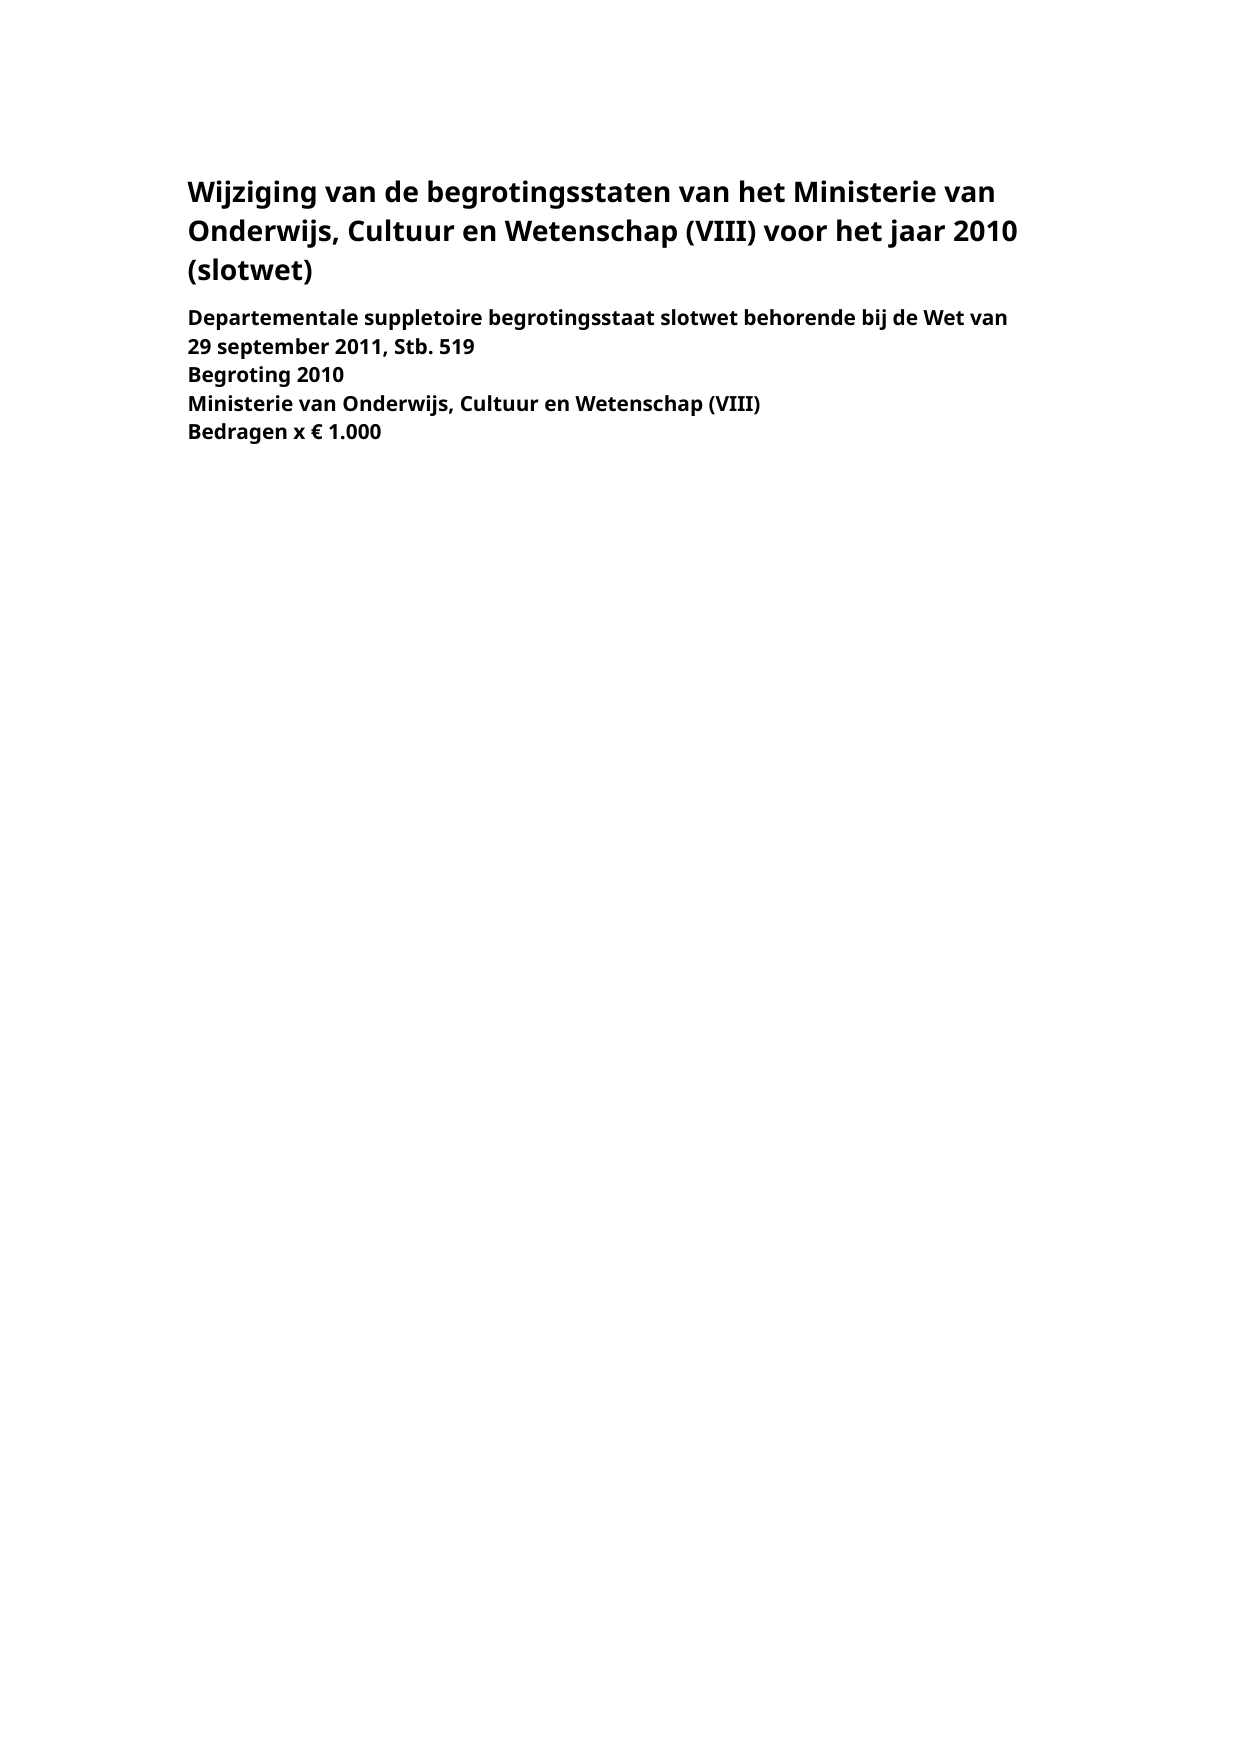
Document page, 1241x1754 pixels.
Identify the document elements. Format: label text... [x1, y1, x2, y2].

text Begroting 2010 [187, 360, 1053, 389]
subtitle Wijziging van de begrotingsstaten van het Ministerie van Onderwijs, Cultuur en Wetenschap (VIII) voor het jaar 2010 (slotwet) [187, 172, 1053, 288]
text Ministerie van Onderwijs, Cultuur en Wetenschap (VIII) [187, 389, 1053, 417]
text Departementale suppletoire begrotingsstaat slotwet behorende bij de Wet van 29 september 2011, Stb. 519 [187, 303, 1053, 360]
text Bedragen x € 1.000 [187, 417, 1053, 446]
